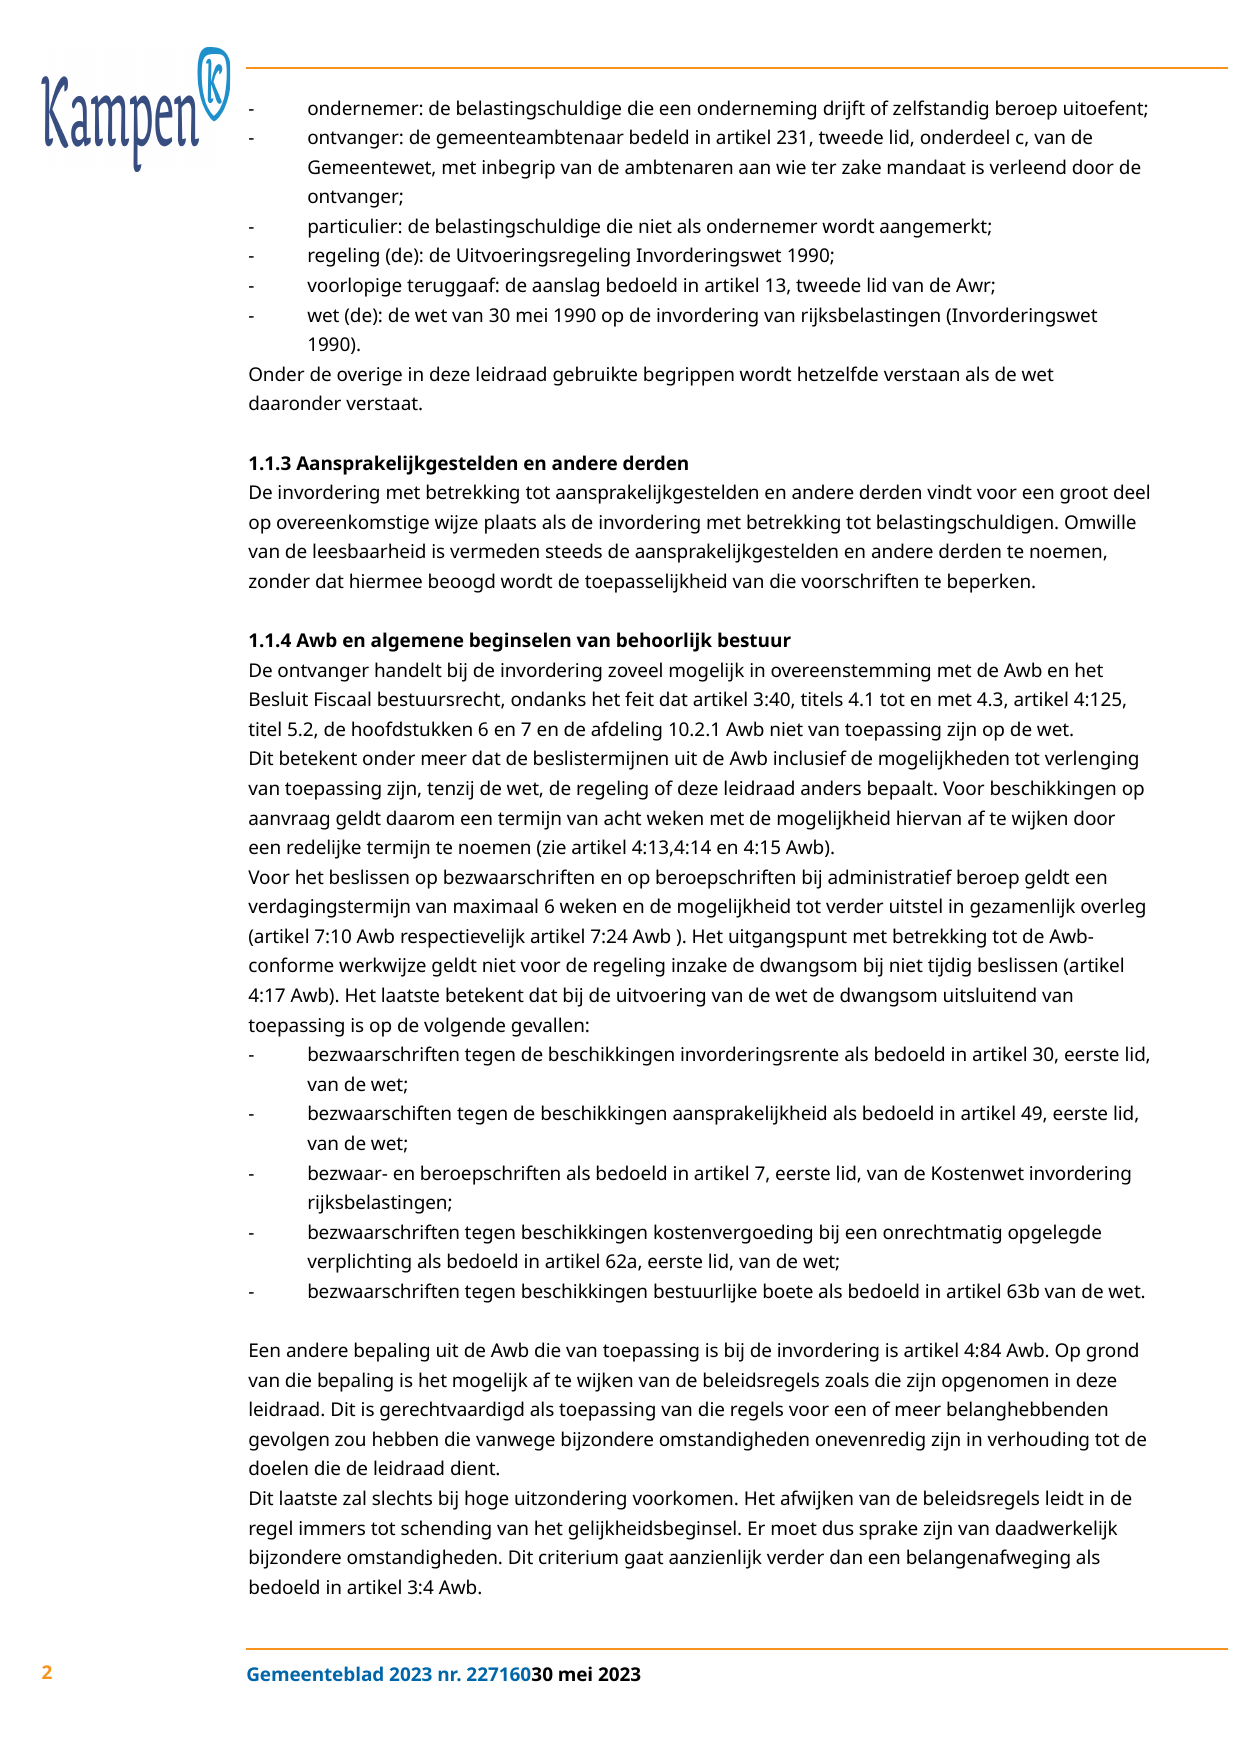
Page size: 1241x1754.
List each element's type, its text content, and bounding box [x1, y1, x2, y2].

text De ontvanger handelt bij de invordering zoveel mogelijk in overeenstemming met de Awb en het Besluit Fiscaal bestuursrecht, ondanks het feit dat artikel 3:40, titels 4.1 tot en met 4.3, artikel 4:125, titel 5.2, de hoofdstukken 6 en 7 en de afdeling 10.2.1 Awb niet van toepassing zijn op de wet. [248, 657, 1152, 742]
list bezwaar- en beroepschriften als bedoeld in artikel 7, eerste lid, van de Kostenwet invordering rijksbelastingen; [248, 1160, 1152, 1215]
list ontvanger: de gemeenteambtenaar bedeld in artikel 231, tweede lid, onderdeel c, van de Gemeentewet, met inbegrip van de ambtenaren aan wie ter zake mandaat is verleend door de ontvanger; [248, 124, 1152, 209]
text Dit betekent onder meer dat de beslistermijnen uit de Awb inclusief de mogelijkheden tot verlenging van toepassing zijn, tenzij de wet, de regeling of deze leidraad anders bepaalt. Voor beschikkingen op aanvraag geldt daarom een termijn van acht weken met de mogelijkheid hiervan af te wijken door een redelijke termijn te noemen (zie artikel 4:13,4:14 en 4:15 Awb). [248, 746, 1152, 860]
list bezwaarschriften tegen de beschikkingen invorderingsrente als bedoeld in artikel 30, eerste lid, van de wet; [248, 1041, 1152, 1097]
text Dit laatste zal slechts bij hoge uitzondering voorkomen. Het afwijken van de beleidsregels leidt in de regel immers tot schending van het gelijkheidsbeginsel. Er moet dus sprake zijn van daadwerkelijk bijzondere omstandigheden. Dit criterium gaat aanzienlijk verder dan een belangenafweging als bedoeld in artikel 3:4 Awb. [248, 1485, 1152, 1600]
picture [41, 47, 231, 172]
list wet (de): de wet van 30 mei 1990 op de invordering van rijksbelastingen (Invorderingswet 1990). [248, 302, 1152, 357]
text Onder de overige in deze leidraad gebruikte begrippen wordt hetzelfde verstaan als de wet daaronder verstaat. [248, 361, 1152, 416]
text 1.1.3 Aansprakelijkgestelden en andere derden [248, 450, 1152, 476]
list ondernemer: de belastingschuldige die een onderneming drijft of zelfstandig beroep uitoefent; [248, 95, 1152, 121]
list particulier: de belastingschuldige die niet als ondernemer wordt aangemerkt; [248, 213, 1152, 239]
list bezwaarschriften tegen beschikkingen kostenvergoeding bij een onrechtmatig opgelegde verplichting als bedoeld in artikel 62a, eerste lid, van de wet; [248, 1219, 1152, 1274]
list bezwaarschriften tegen beschikkingen bestuurlijke boete als bedoeld in artikel 63b van de wet. [248, 1278, 1152, 1304]
text Voor het beslissen op bezwaarschriften en op beroepschriften bij administratief beroep geldt een verdagingstermijn van maximaal 6 weken en de mogelijkheid tot verder uitstel in gezamenlijk overleg (artikel 7:10 Awb respectievelijk artikel 7:24 Awb ). Het uitgangspunt met betrekking tot de Awb-conforme werkwijze geldt niet voor de regeling inzake de dwangsom bij niet tijdig beslissen (artikel 4:17 Awb). Het laatste betekent dat bij de uitvoering van de wet de dwangsom uitsluitend van toepassing is op de volgende gevallen: [248, 864, 1152, 1038]
list regeling (de): de Uitvoeringsregeling Invorderingswet 1990; [248, 243, 1152, 268]
text 1.1.4 Awb en algemene beginselen van behoorlijk bestuur [248, 627, 1152, 653]
list bezwaarschiften tegen de beschikkingen aansprakelijkheid als bedoeld in artikel 49, eerste lid, van de wet; [248, 1101, 1152, 1156]
text Een andere bepaling uit de Awb die van toepassing is bij de invordering is artikel 4:84 Awb. Op grond van die bepaling is het mogelijk af te wijken van de beleidsregels zoals die zijn opgenomen in deze leidraad. Dit is gerechtvaardigd als toepassing van die regels voor een of meer belanghebbenden gevolgen zou hebben die vanwege bijzondere omstandigheden onevenredig zijn in verhouding tot de doelen die de leidraad dient. [248, 1337, 1152, 1481]
text De invordering met betrekking tot aansprakelijkgestelden en andere derden vindt voor een groot deel op overeenkomstige wijze plaats als de invordering met betrekking tot belastingschuldigen. Omwille van de leesbaarheid is vermeden steeds de aansprakelijkgestelden en andere derden te noemen, zonder dat hiermee beoogd wordt de toepasselijkheid van die voorschriften te beperken. [248, 479, 1152, 594]
list voorlopige teruggaaf: de aanslag bedoeld in artikel 13, tweede lid van de Awr; [248, 272, 1152, 298]
